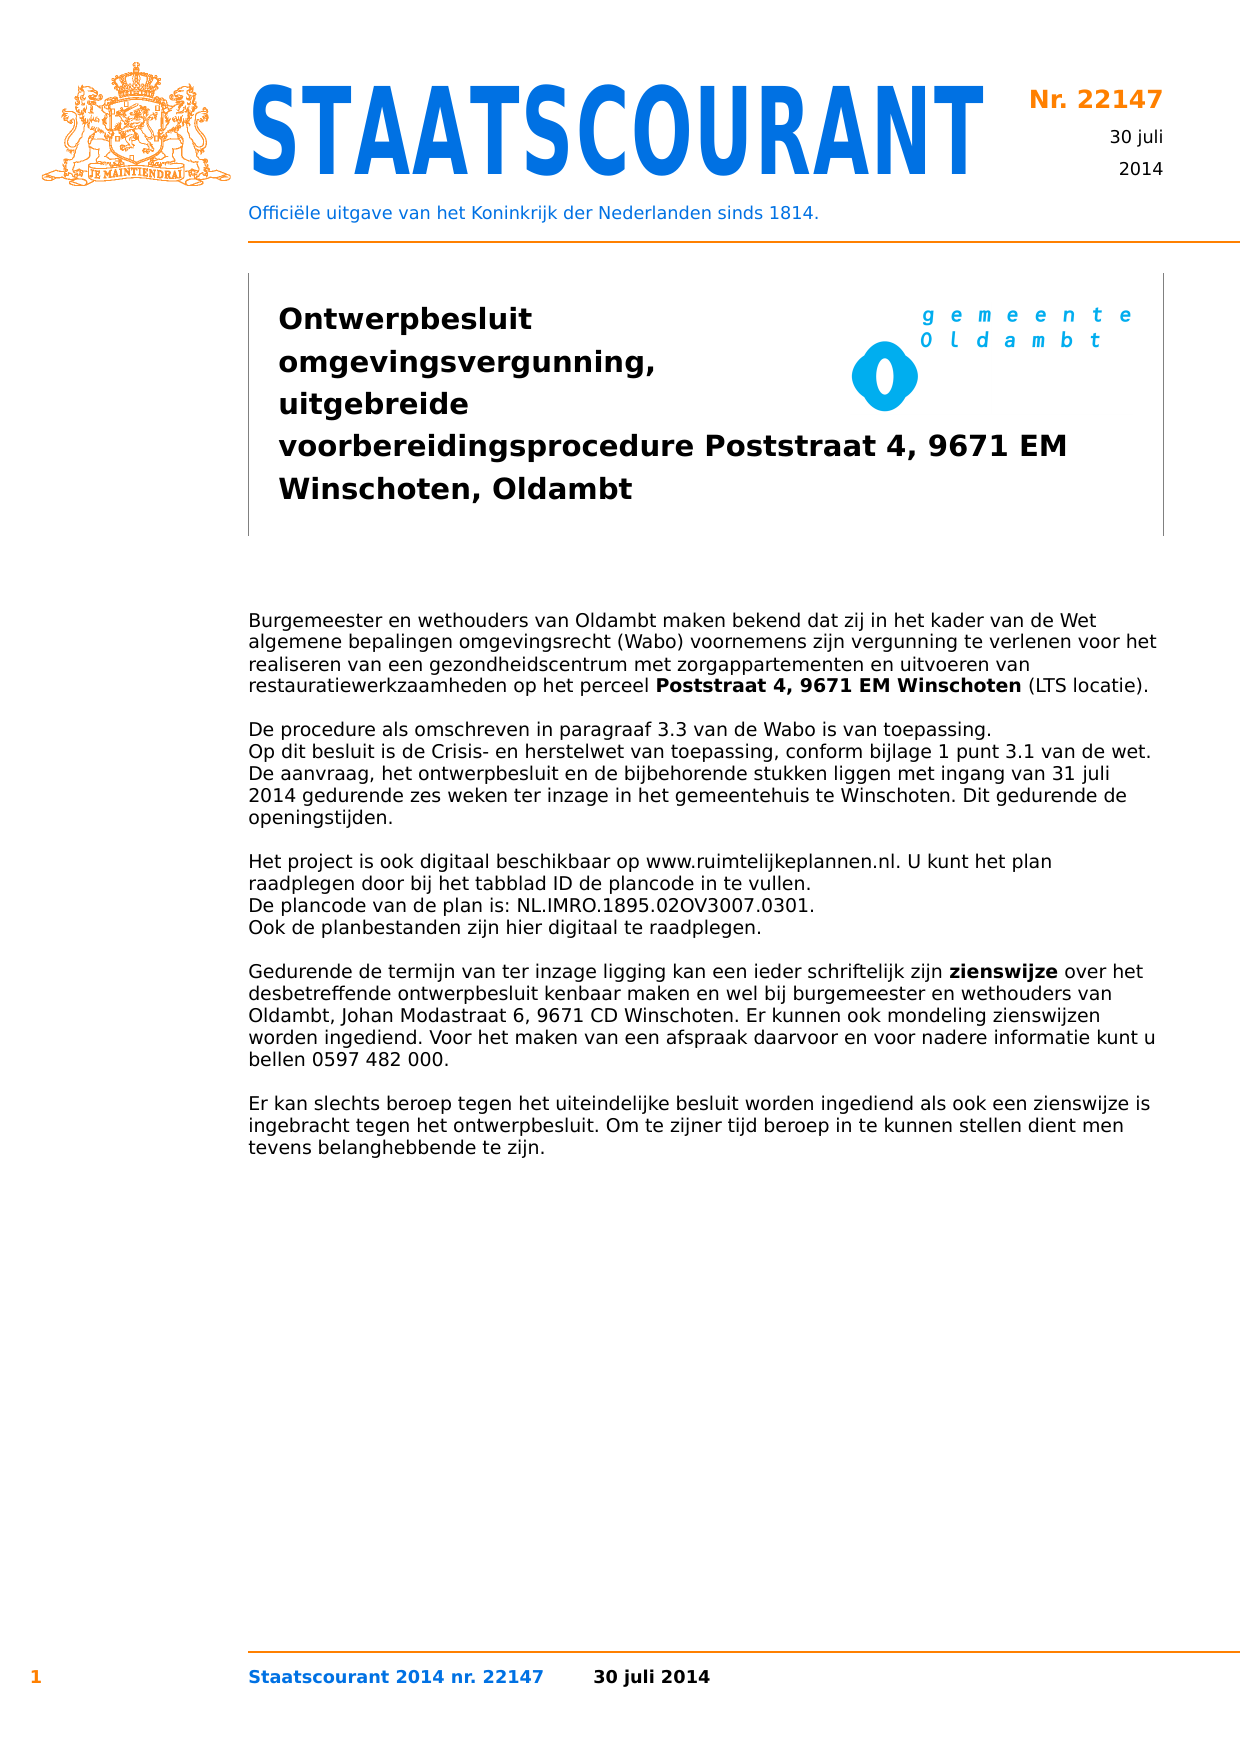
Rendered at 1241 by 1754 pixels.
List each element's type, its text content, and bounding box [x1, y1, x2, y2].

table_cell 2014 [998, 153, 1240, 203]
text De aanvraag, het ontwerpbesluit en de bijbehorende stukken liggen met ingang van 31 juli 2014 gedurende zes weken ter inzage in het gemeentehuis te Winschoten. Dit gedurende de openingstijden. [248, 763, 1163, 829]
text Op dit besluit is de Crisis- en herstelwet van toepassing, conform bijlage 1 punt 3.1 van de wet. [248, 741, 1163, 763]
text Gedurende de termijn van ter inzage ligging kan een ieder schriftelijk zijn zienswijze over het desbetreffende ontwerpbesluit kenbaar maken en wel bij burgemeester en wethouders van Oldambt, Johan Modastraat 6, 9671 CD Winschoten. Er kunnen ook mondeling zienswijzen worden ingediend. Voor het maken van een afspraak daarvoor en voor nadere informatie kunt u bellen 0597 482 000. [248, 961, 1163, 1071]
text De procedure als omschreven in paragraaf 3.3 van de Wabo is van toepassing. [248, 719, 1163, 741]
table_header STAATSCOURANT [248, 62, 998, 203]
text Burgemeester en wethouders van Oldambt maken bekend dat zij in het kader van de Wet algemene bepalingen omgevingsrecht (Wabo) voornemens zijn vergunning te verlenen voor het realiseren van een gezondheidscentrum met zorgappartementen en uitvoeren van restauratiewerkzaamheden op het perceel Poststraat 4, 9671 EM Winschoten (LTS locatie). [248, 609, 1163, 697]
picture [41, 62, 231, 186]
text Ook de planbestanden zijn hier digitaal te raadplegen. [248, 917, 1163, 939]
table_header [25, 62, 248, 241]
text Het project is ook digitaal beschikbaar op www.ruimtelijkeplannen.nl. U kunt het plan raadplegen door bij het tabblad ID de plancode in te vullen. [248, 851, 1163, 895]
table_cell 30 juli [998, 121, 1240, 153]
text Er kan slechts beroep tegen het uiteindelijke besluit worden ingediend als ook een zienswijze is ingebracht tegen het ontwerpbesluit. Om te zijner tijd beroep in te kunnen stellen dient men tevens belanghebbende te zijn. [248, 1093, 1163, 1158]
picture [850, 302, 1134, 415]
text De plancode van de plan is: NL.IMRO.1895.02OV3007.0301. [248, 895, 1163, 917]
subtitle Ontwerpbesluit omgevingsvergunning, uitgebreide voorbereidingsprocedure Poststraat 4, 9671 EM Winschoten, Oldambt [249, 273, 1163, 536]
table_cell Officiële uitgave van het Koninkrijk der Nederlanden sinds 1814. [248, 203, 1240, 241]
table_header Nr. 22147 [998, 62, 1240, 121]
